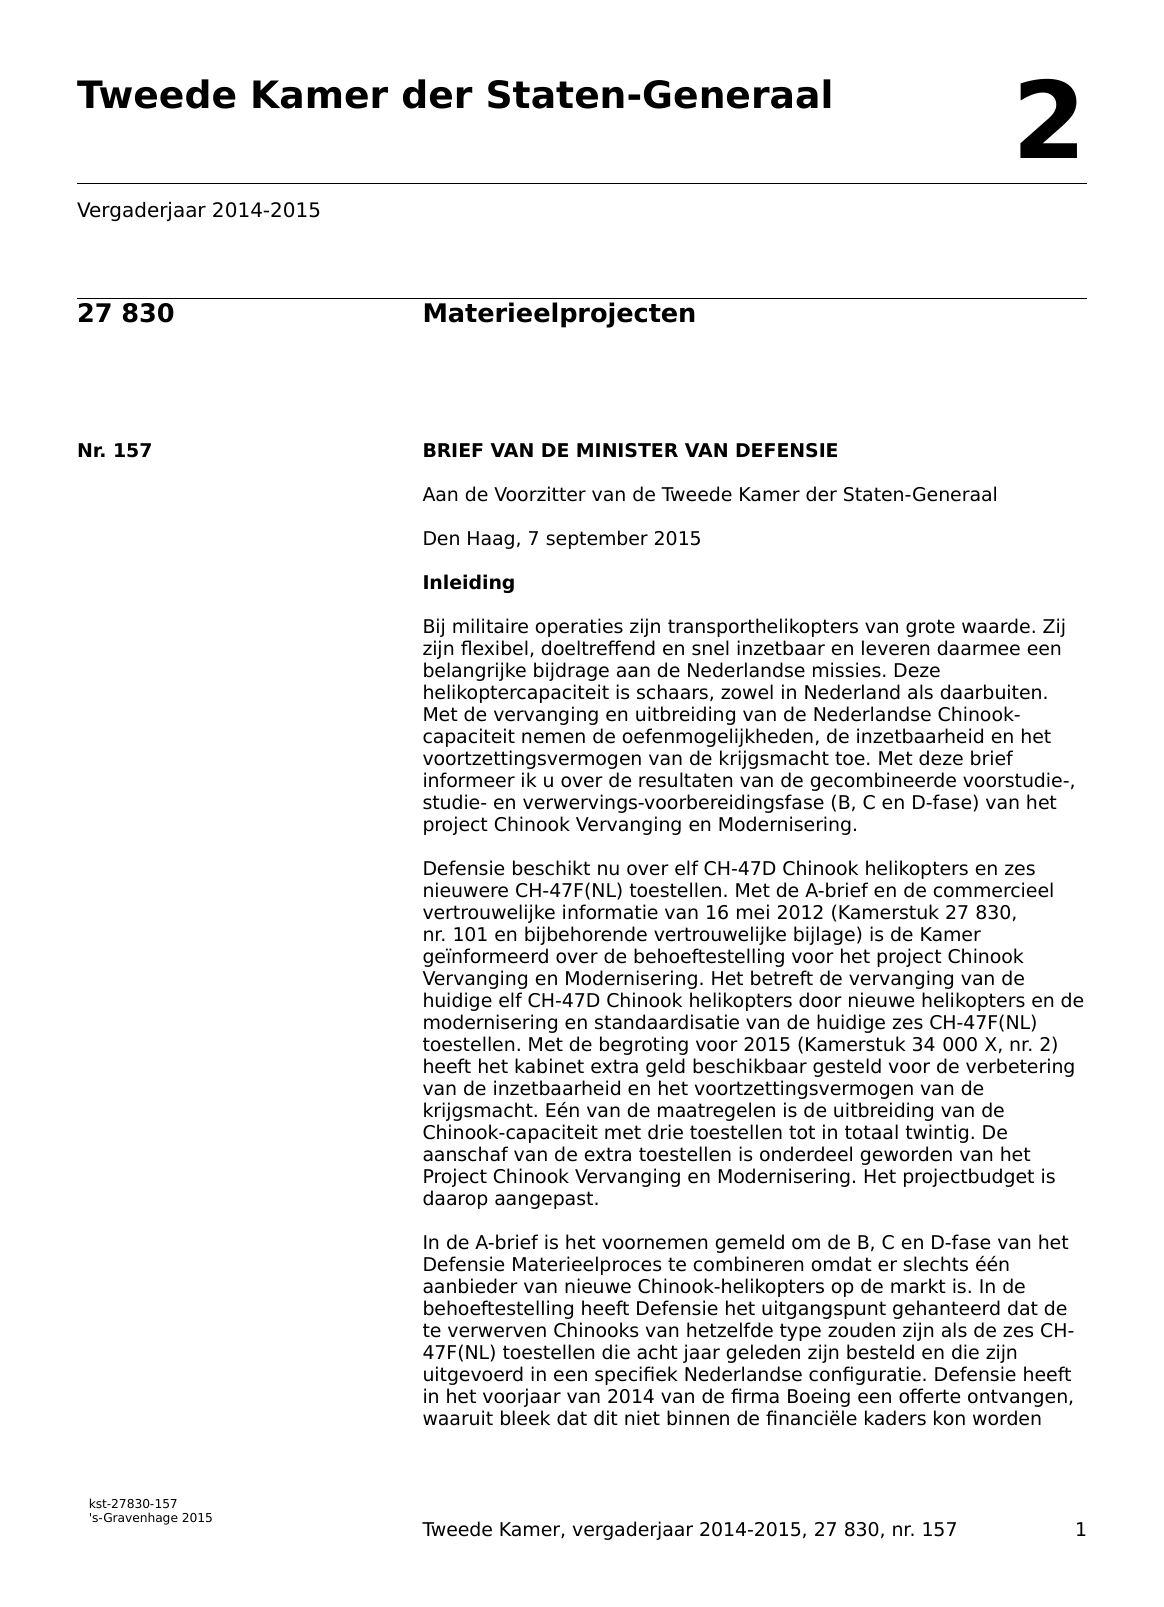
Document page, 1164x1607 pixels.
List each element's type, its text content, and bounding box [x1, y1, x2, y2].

text 's-Gravenhage 2015 [88, 1511, 323, 1525]
text Aan de Voorzitter van de Tweede Kamer der Staten-Generaal [422, 484, 1087, 506]
text In de A-brief is het voornemen gemeld om de B, C en D-fase van het Defensie Materieelproces te combineren omdat er slechts één aanbieder van nieuwe Chinook-helikopters op de markt is. In de behoeftestelling heeft Defensie het uitgangspunt gehanteerd dat de te verwerven Chinooks van hetzelfde type zouden zijn als de zes CH-47F(NL) toestellen die acht jaar geleden zijn besteld en die zijn uitgevoerd in een specifiek Nederlandse configuratie. Defensie heeft in het voorjaar van 2014 van de firma Boeing een offerte ontvangen, waaruit bleek dat dit niet binnen de financiële kaders kon worden [422, 1232, 1087, 1430]
subtitle Nr. 157 BRIEF VAN DE MINISTER VAN DEFENSIE [77, 440, 1087, 462]
text Bij militaire operaties zijn transporthelikopters van grote waarde. Zij zijn flexibel, doeltreffend en snel inzetbaar en leveren daarmee een belangrijke bijdrage aan de Nederlandse missies. Deze helikoptercapaciteit is schaars, zowel in Nederland als daarbuiten. Met de vervanging en uitbreiding van de Nederlandse Chinook-capaciteit nemen de oefenmogelijkheden, de inzetbaarheid en het voortzettingsvermogen van de krijgsmacht toe. Met deze brief informeer ik u over de resultaten van de gecombineerde voorstudie-, studie- en verwervings-voorbereidingsfase (B, C en D-fase) van het project Chinook Vervanging en Modernisering. [422, 616, 1087, 836]
subtitle 27 830 Materieelprojecten [77, 299, 1087, 329]
table_cell Vergaderjaar 2014-2015 [77, 184, 1087, 298]
table_header 2 [886, 59, 1087, 183]
text Defensie beschikt nu over elf CH-47D Chinook helikopters en zes nieuwere CH-47F(NL) toestellen. Met de A-brief en de commercieel vertrouwelijke informatie van 16 mei 2012 (Kamerstuk 27 830, nr. 101 en bijbehorende vertrouwelijke bijlage) is de Kamer geïnformeerd over de behoeftestelling voor het project Chinook Vervanging en Modernisering. Het betreft de vervanging van de huidige elf CH-47D Chinook helikopters door nieuwe helikopters en de modernisering en standaardisatie van de huidige zes CH-47F(NL) toestellen. Met de begroting voor 2015 (Kamerstuk 34 000 X, nr. 2) heeft het kabinet extra geld beschikbaar gesteld voor de verbetering van de inzetbaarheid en het voortzettingsvermogen van de krijgsmacht. Eén van de maatregelen is de uitbreiding van de Chinook-capaciteit met drie toestellen tot in totaal twintig. De aanschaf van de extra toestellen is onderdeel geworden van het Project Chinook Vervanging en Modernisering. Het projectbudget is daarop aangepast. [422, 858, 1087, 1210]
text kst-27830-157 [88, 1497, 323, 1511]
table_header Tweede Kamer der Staten-Generaal [77, 59, 886, 183]
text Den Haag, 7 september 2015 [422, 528, 1087, 550]
subtitle Inleiding [422, 572, 1087, 594]
